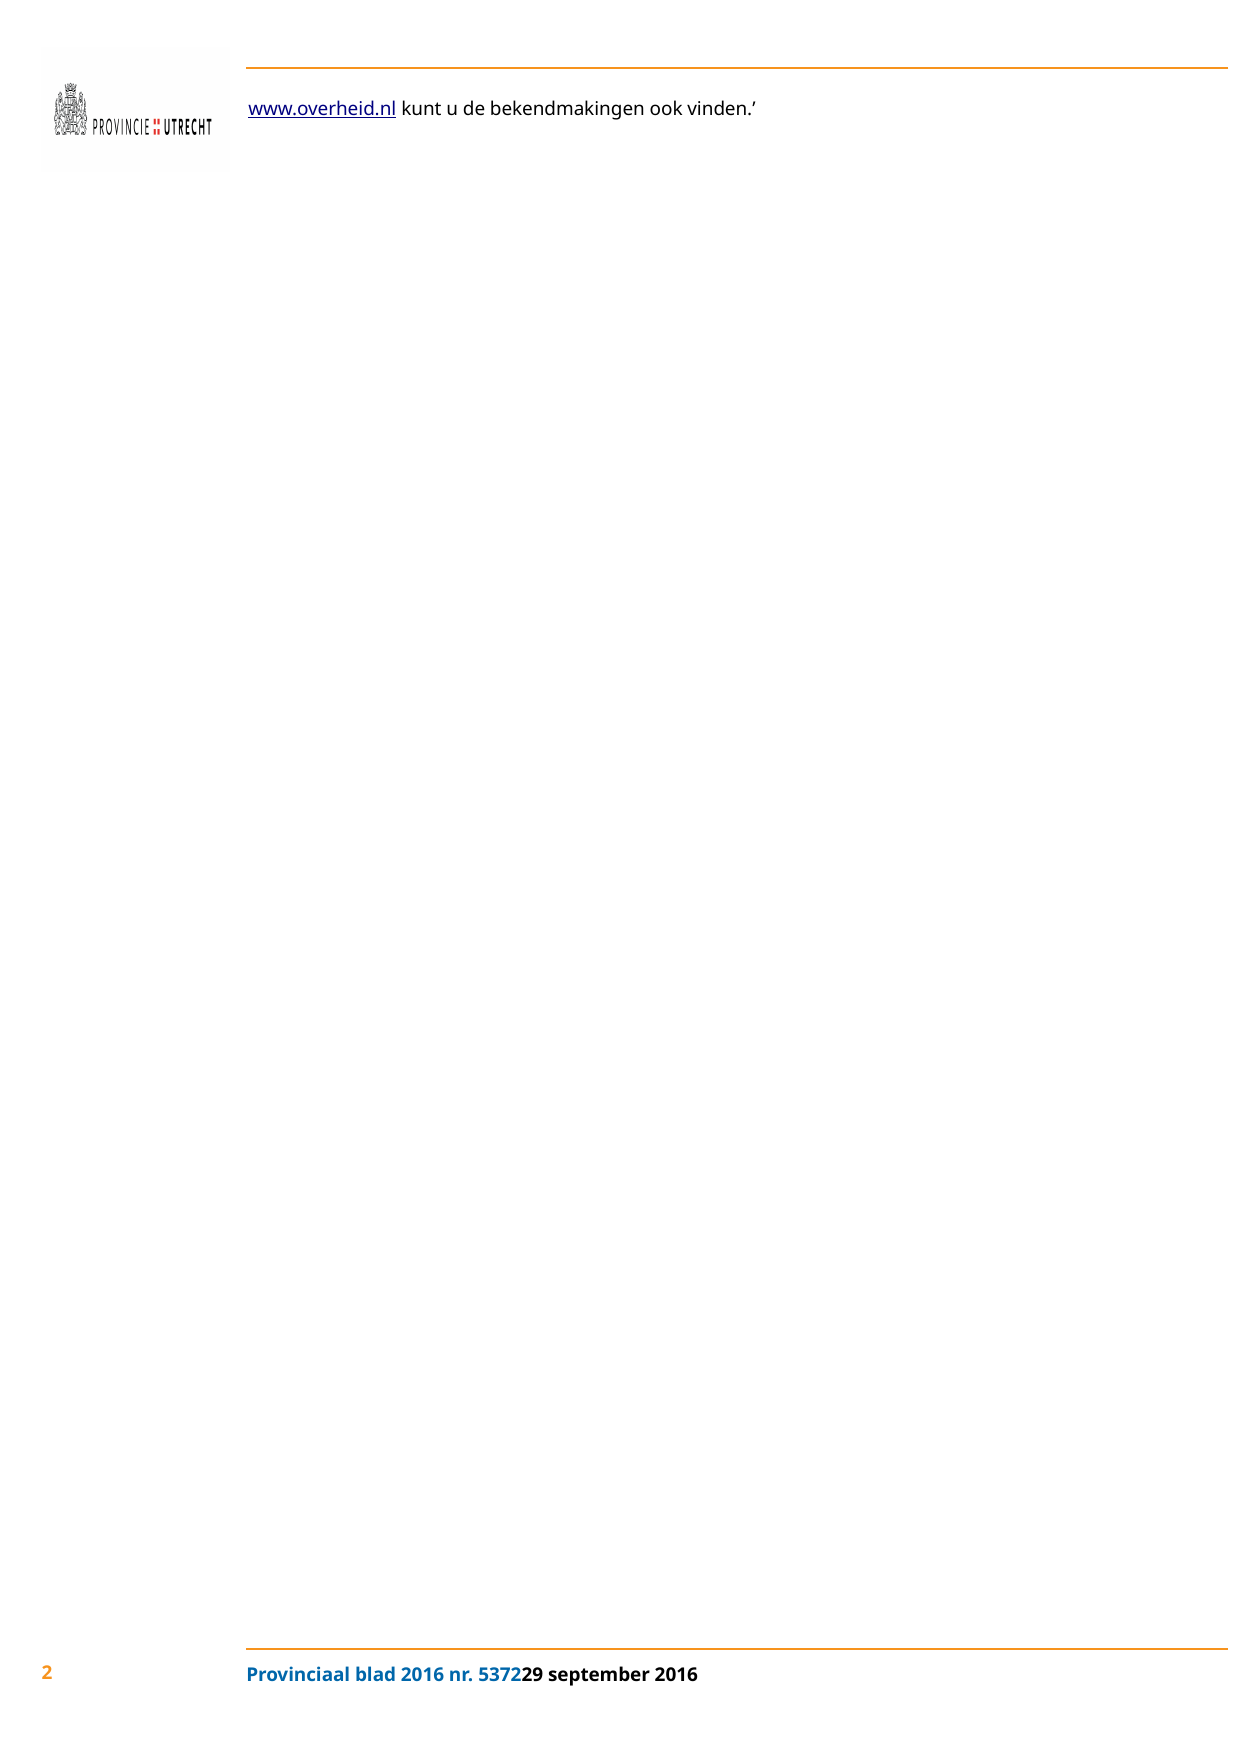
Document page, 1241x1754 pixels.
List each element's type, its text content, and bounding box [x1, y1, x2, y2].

text www.overheid.nl kunt u de bekendmakingen ook vinden.’ [248, 95, 1152, 121]
picture [41, 47, 231, 172]
